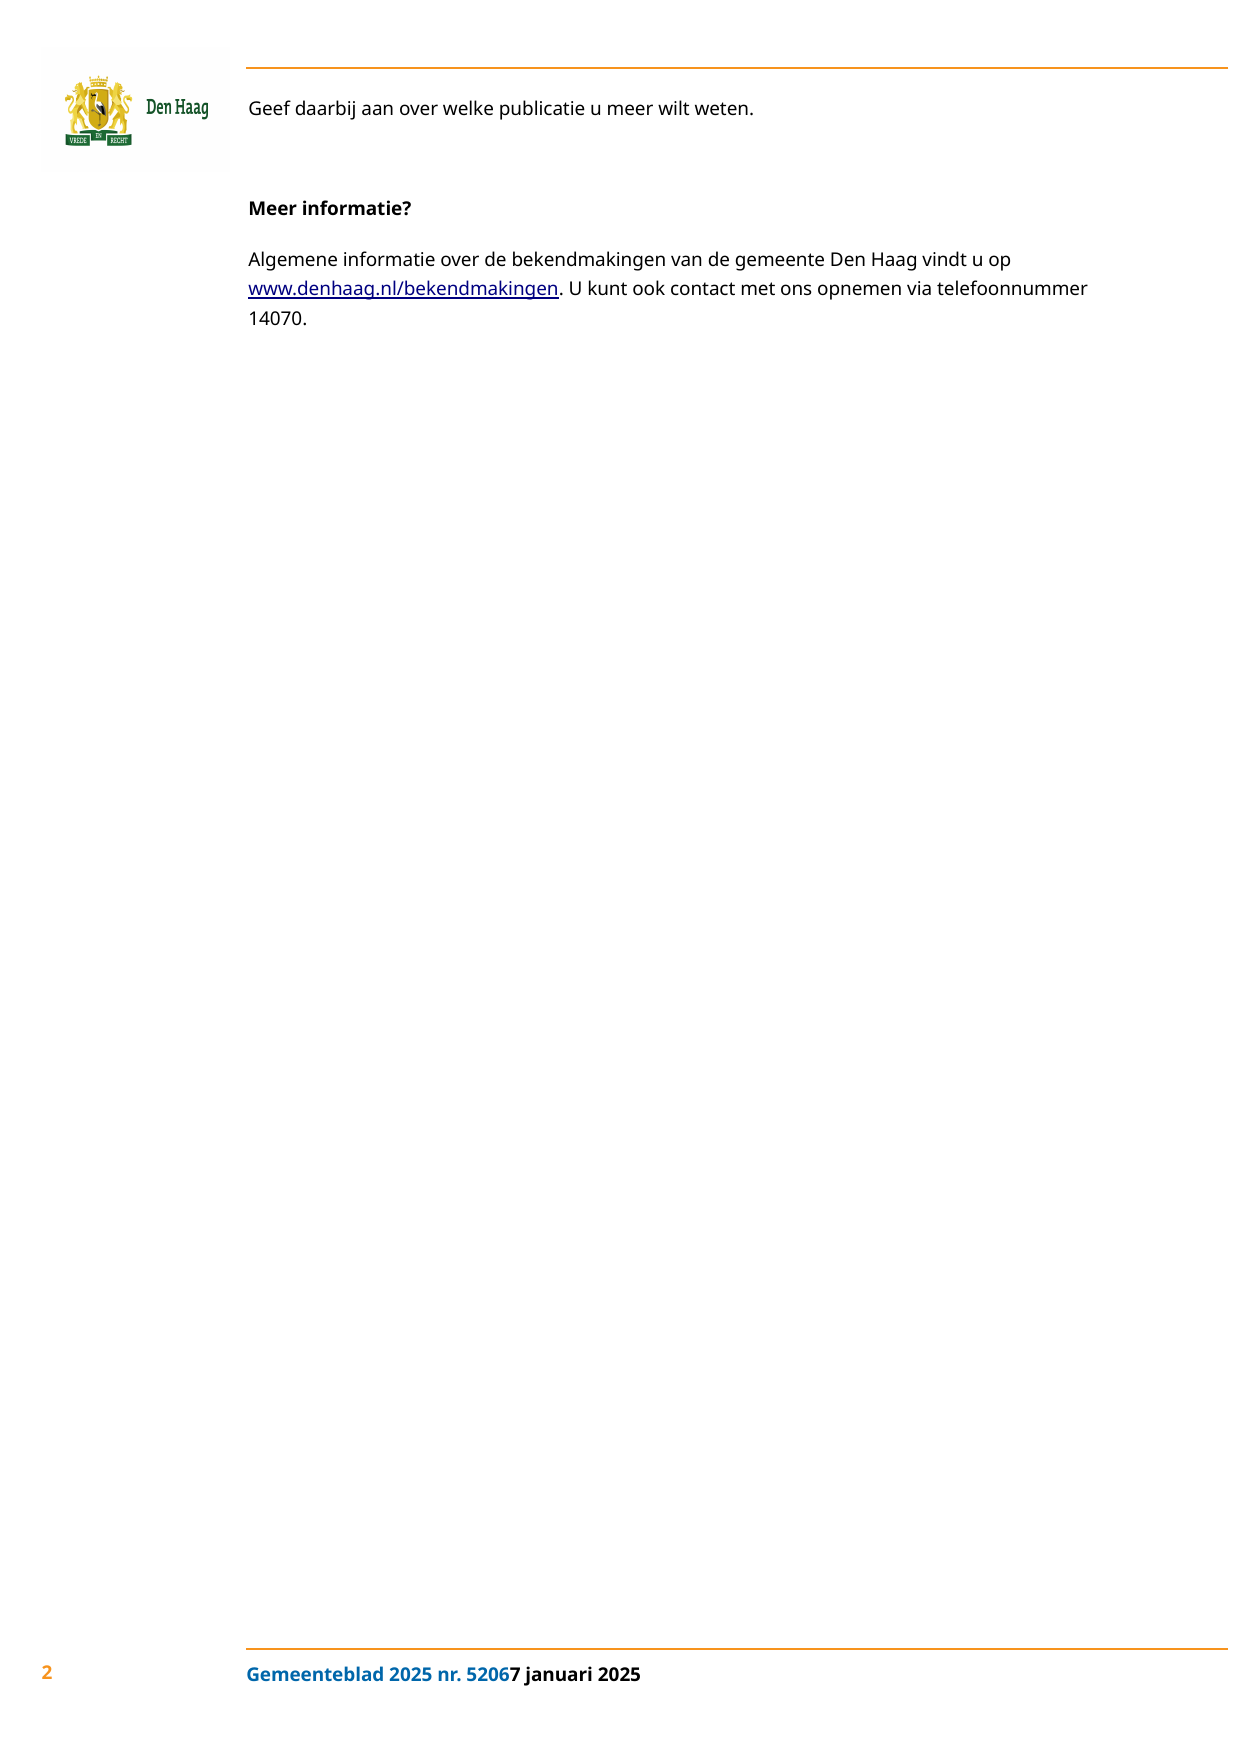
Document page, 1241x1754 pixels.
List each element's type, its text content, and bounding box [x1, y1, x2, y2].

picture [41, 47, 231, 172]
text Meer informatie? [248, 196, 1152, 221]
text Algemene informatie over de bekendmakingen van de gemeente Den Haag vindt u op www.denhaag.nl/bekendmakingen. U kunt ook contact met ons opnemen via telefoonnummer 14070. [248, 246, 1152, 331]
text Geef daarbij aan over welke publicatie u meer wilt weten. [248, 95, 1152, 121]
